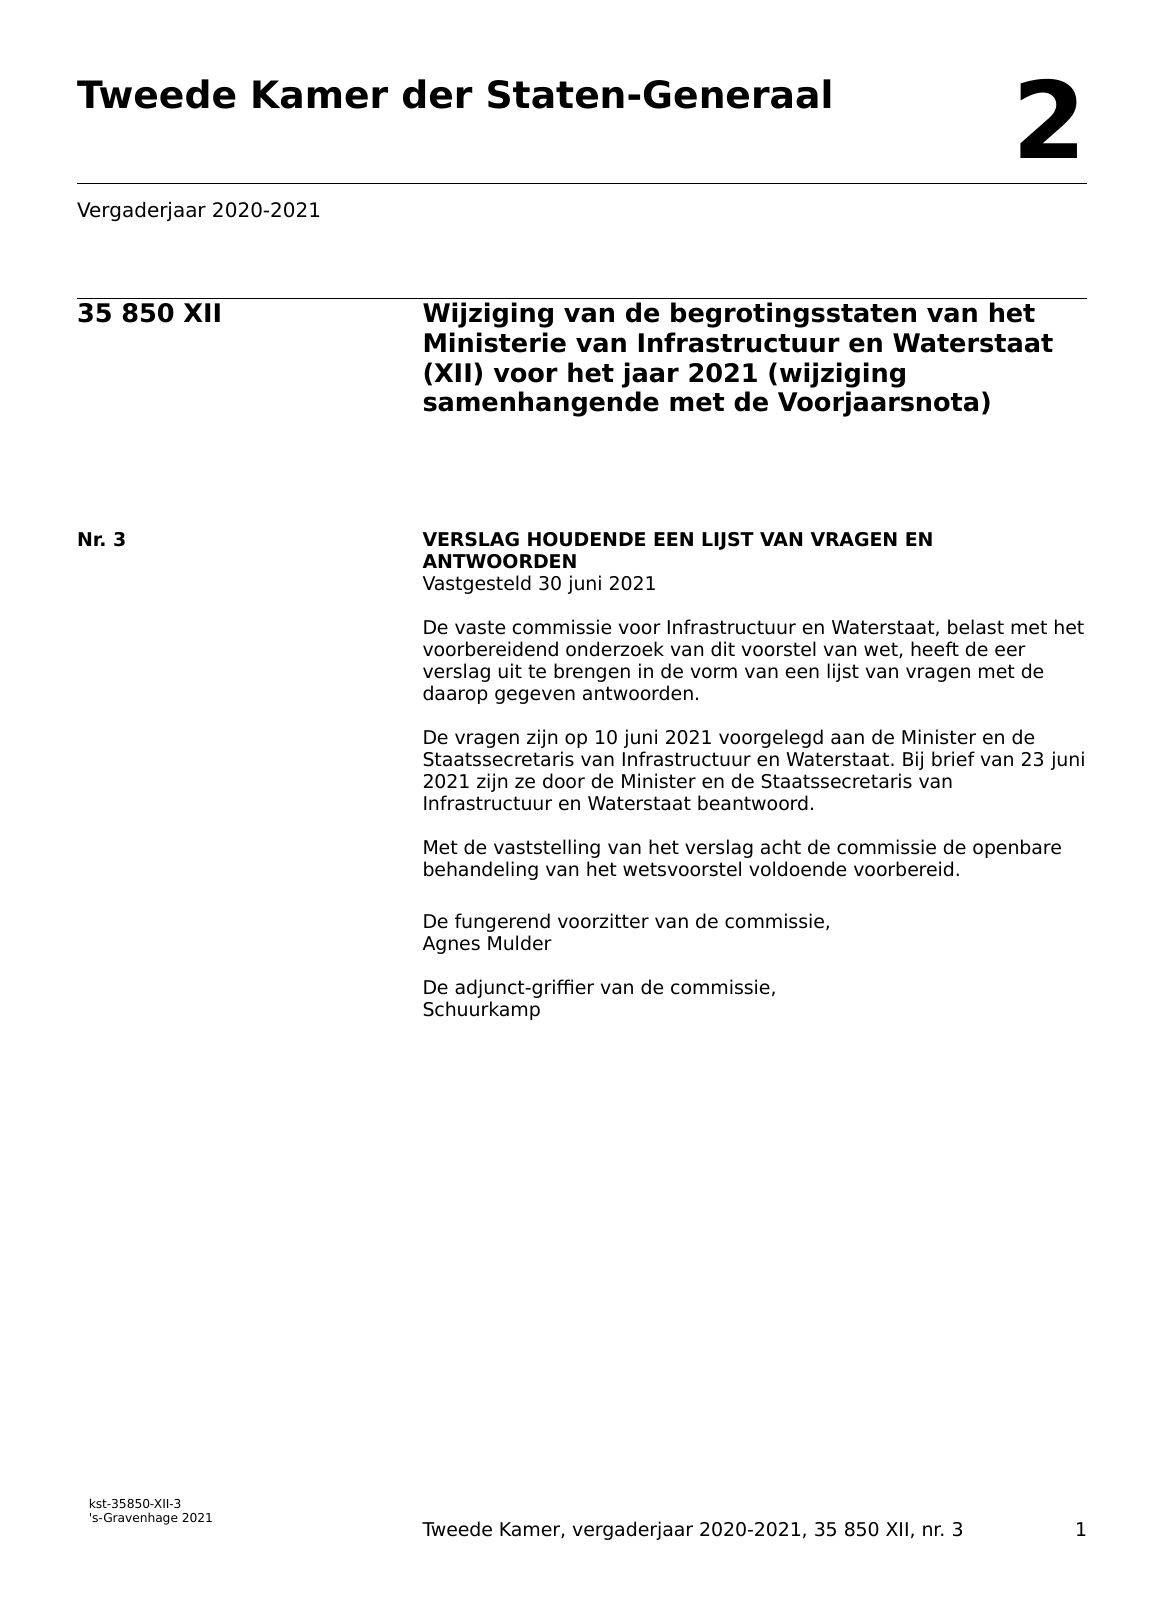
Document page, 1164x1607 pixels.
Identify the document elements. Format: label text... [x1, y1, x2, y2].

subtitle Nr. 3 VERSLAG HOUDENDE EEN LIJST VAN VRAGEN EN ANTWOORDEN [77, 529, 1087, 573]
text Vastgesteld 30 juni 2021 [422, 573, 1087, 595]
subtitle 35 850 XII Wijziging van de begrotingsstaten van het Ministerie van Infrastructuur en Waterstaat (XII) voor het jaar 2021 (wijziging samenhangende met de Voorjaarsnota) [77, 299, 1087, 418]
text 's-Gravenhage 2021 [88, 1511, 323, 1525]
text Met de vaststelling van het verslag acht de commissie de openbare behandeling van het wetsvoorstel voldoende voorbereid. [422, 837, 1087, 881]
table_cell Vergaderjaar 2020-2021 [77, 184, 1087, 298]
table_header 2 [886, 59, 1087, 183]
text kst-35850-XII-3 [88, 1497, 323, 1511]
text De fungerend voorzitter van de commissie, Agnes Mulder [422, 911, 1087, 955]
table_header Tweede Kamer der Staten-Generaal [77, 59, 886, 183]
text De adjunct-griffier van de commissie, Schuurkamp [422, 977, 1087, 1021]
text De vaste commissie voor Infrastructuur en Waterstaat, belast met het voorbereidend onderzoek van dit voorstel van wet, heeft de eer verslag uit te brengen in de vorm van een lijst van vragen met de daarop gegeven antwoorden. [422, 617, 1087, 705]
text De vragen zijn op 10 juni 2021 voorgelegd aan de Minister en de Staatssecretaris van Infrastructuur en Waterstaat. Bij brief van 23 juni 2021 zijn ze door de Minister en de Staatssecretaris van Infrastructuur en Waterstaat beantwoord. [422, 727, 1087, 815]
